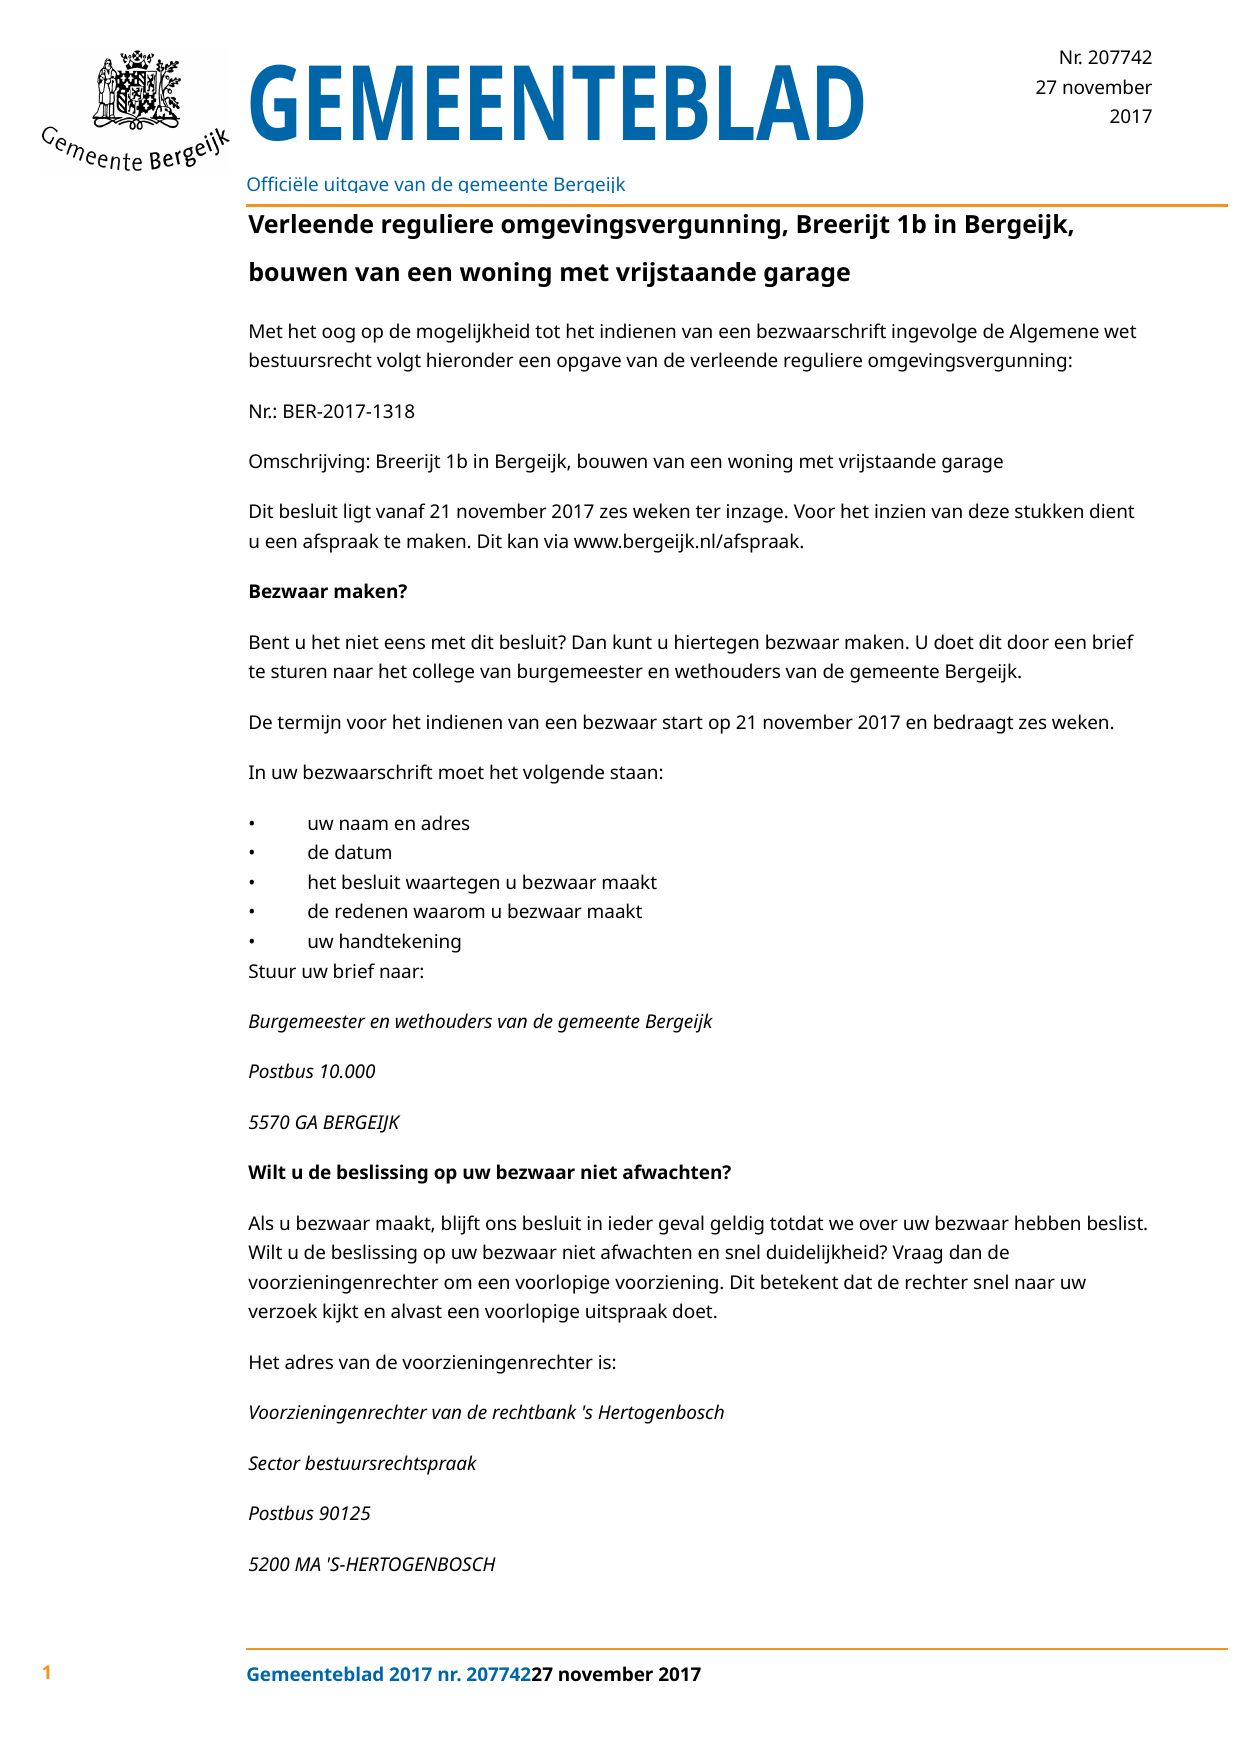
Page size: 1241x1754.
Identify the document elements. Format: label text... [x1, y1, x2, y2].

text Nr.: BER-2017-1318 [248, 398, 1152, 424]
list de redenen waarom u bezwaar maakt [248, 899, 1152, 924]
text Met het oog op de mogelijkheid tot het indienen van een bezwaarschrift ingevolge de Algemene wet bestuursrecht volgt hieronder een opgave van de verleende reguliere omgevingsvergunning: [248, 318, 1152, 373]
text Dit besluit ligt vanaf 21 november 2017 zes weken ter inzage. Voor het inzien van deze stukken dient u een afspraak te maken. Dit kan via www.bergeijk.nl/afspraak. [248, 499, 1152, 554]
picture [41, 47, 231, 172]
text Bent u het niet eens met dit besluit? Dan kunt u hiertegen bezwaar maken. U doet dit door een brief te sturen naar het college van burgemeester en wethouders van de gemeente Bergeijk. [248, 629, 1152, 684]
text Het adres van de voorzieningenrechter is: [248, 1349, 1152, 1375]
text Sector bestuursrechtspraak [248, 1450, 1152, 1476]
text Stuur uw brief naar: [248, 958, 1152, 984]
text Wilt u de beslissing op uw bezwaar niet afwachten? [248, 1159, 1152, 1185]
text Burgemeester en wethouders van de gemeente Bergeijk [248, 1008, 1152, 1034]
list de datum [248, 839, 1152, 865]
text Als u bezwaar maakt, blijft ons besluit in ieder geval geldig totdat we over uw bezwaar hebben beslist. Wilt u de beslissing op uw bezwaar niet afwachten en snel duidelijkheid? Vraag dan de voorzieningenrechter om een voorlopige voorziening. Dit betekent dat de rechter snel naar uw verzoek kijkt en alvast een voorlopige uitspraak doet. [248, 1210, 1152, 1324]
list uw naam en adres [248, 810, 1152, 836]
text De termijn voor het indienen van een bezwaar start op 21 november 2017 en bedraagt zes weken. [248, 709, 1152, 735]
text Postbus 10.000 [248, 1059, 1152, 1084]
text Postbus 90125 [248, 1500, 1152, 1526]
list het besluit waartegen u bezwaar maakt [248, 869, 1152, 895]
text In uw bezwaarschrift moet het volgende staan: [248, 759, 1152, 785]
text 5200 MA 'S-HERTOGENBOSCH [248, 1551, 1152, 1577]
text Bezwaar maken? [248, 579, 1152, 604]
text 5570 GA BERGEIJK [248, 1109, 1152, 1135]
text Omschrijving: Breerijt 1b in Bergeijk, bouwen van een woning met vrijstaande garage [248, 448, 1152, 474]
text Verleende reguliere omgevingsvergunning, Breerijt 1b in Bergeijk, bouwen van een woning met vrijstaande garage [248, 207, 1152, 288]
list uw handtekening [248, 928, 1152, 954]
text Voorzieningenrechter van de rechtbank 's Hertogenbosch [248, 1399, 1152, 1425]
